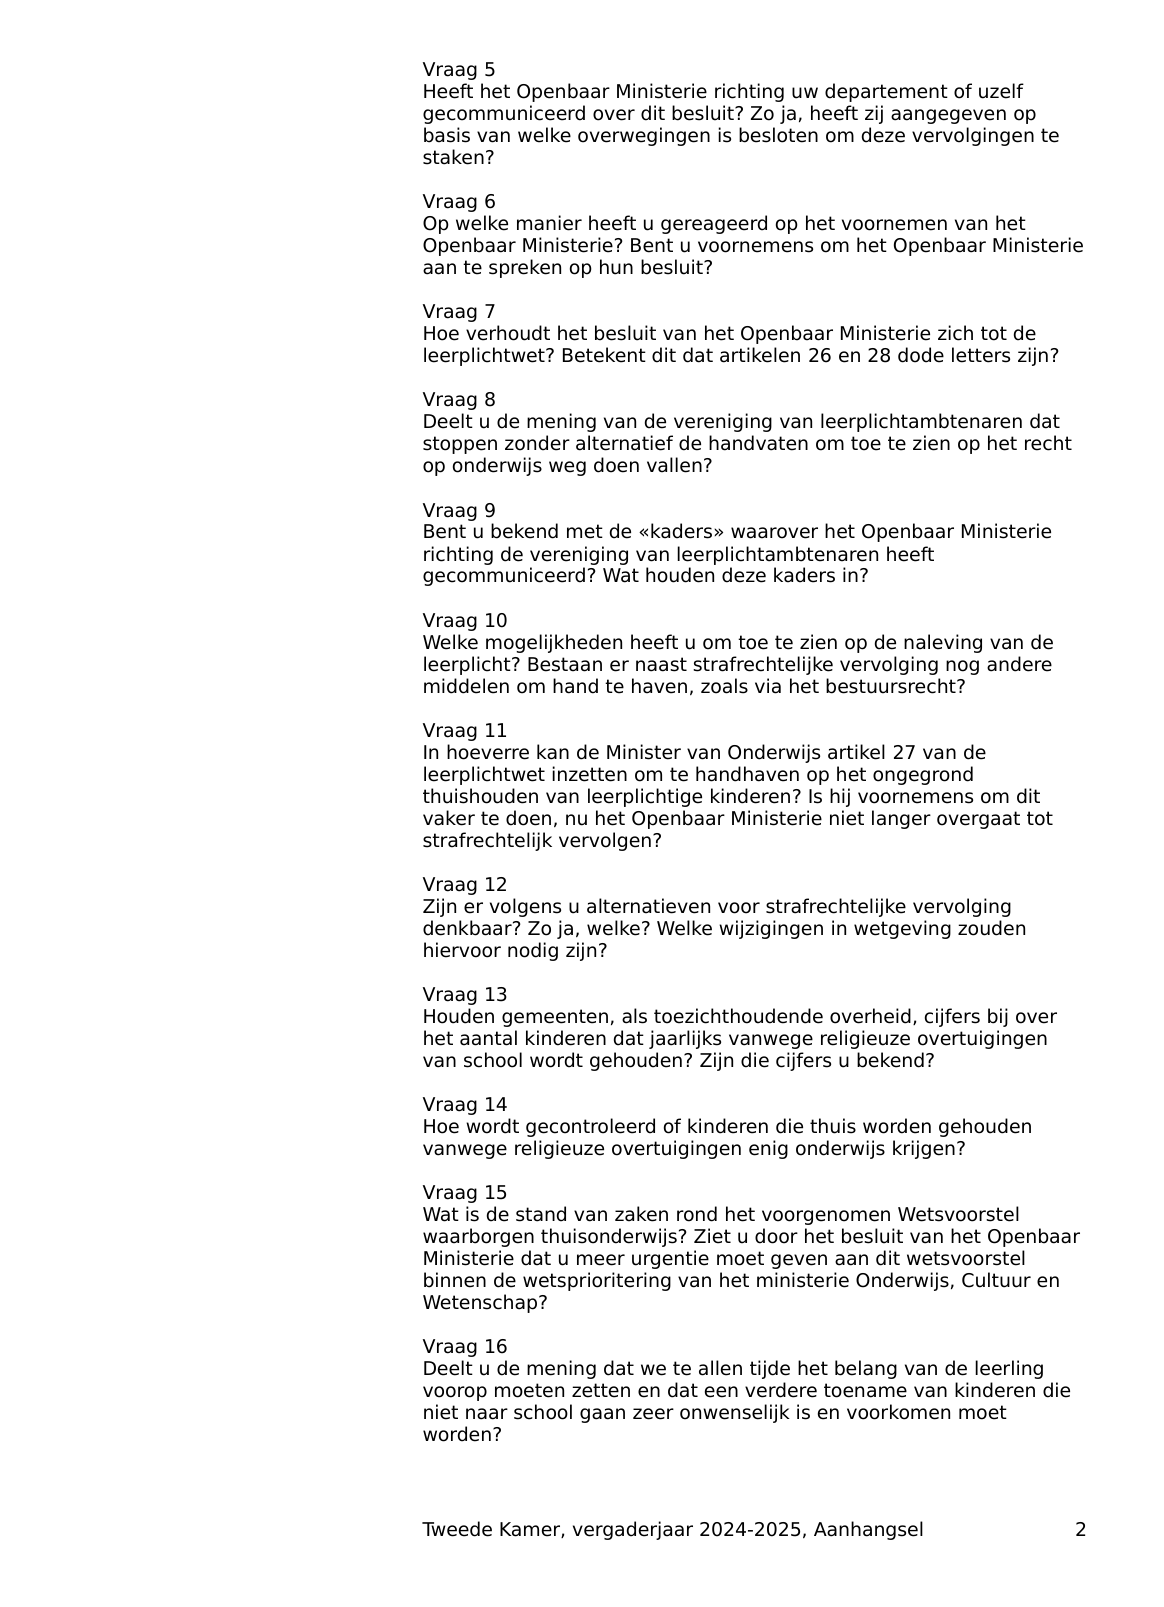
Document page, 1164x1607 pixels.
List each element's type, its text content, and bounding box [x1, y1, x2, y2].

text Vraag 13 [422, 984, 1087, 1006]
text Vraag 9 [422, 499, 1087, 521]
text Vraag 14 [422, 1094, 1087, 1116]
text Hoe wordt gecontroleerd of kinderen die thuis worden gehouden vanwege religieuze overtuigingen enig onderwijs krijgen? [422, 1116, 1087, 1160]
text Welke mogelijkheden heeft u om toe te zien op de naleving van de leerplicht? Bestaan er naast strafrechtelijke vervolging nog andere middelen om hand te haven, zoals via het bestuursrecht? [422, 632, 1087, 697]
text Op welke manier heeft u gereageerd op het voornemen van het Openbaar Ministerie? Bent u voornemens om het Openbaar Ministerie aan te spreken op hun besluit? [422, 213, 1087, 279]
text Houden gemeenten, als toezichthoudende overheid, cijfers bij over het aantal kinderen dat jaarlijks vanwege religieuze overtuigingen van school wordt gehouden? Zijn die cijfers u bekend? [422, 1006, 1087, 1072]
text Vraag 11 [422, 720, 1087, 742]
text Deelt u de mening van de vereniging van leerplichtambtenaren dat stoppen zonder alternatief de handvaten om toe te zien op het recht op onderwijs weg doen vallen? [422, 411, 1087, 477]
text Heeft het Openbaar Ministerie richting uw departement of uzelf gecommuniceerd over dit besluit? Zo ja, heeft zij aangegeven op basis van welke overwegingen is besloten om deze vervolgingen te staken? [422, 81, 1087, 169]
text Deelt u de mening dat we te allen tijde het belang van de leerling voorop moeten zetten en dat een verdere toename van kinderen die niet naar school gaan zeer onwenselijk is en voorkomen moet worden? [422, 1358, 1087, 1446]
text Vraag 10 [422, 609, 1087, 632]
text Vraag 15 [422, 1182, 1087, 1204]
text Vraag 5 [422, 59, 1087, 81]
text In hoeverre kan de Minister van Onderwijs artikel 27 van de leerplichtwet inzetten om te handhaven op het ongegrond thuishouden van leerplichtige kinderen? Is hij voornemens om dit vaker te doen, nu het Openbaar Ministerie niet langer overgaat tot strafrechtelijk vervolgen? [422, 742, 1087, 852]
text Vraag 7 [422, 301, 1087, 323]
text Bent u bekend met de «kaders» waarover het Openbaar Ministerie richting de vereniging van leerplichtambtenaren heeft gecommuniceerd? Wat houden deze kaders in? [422, 521, 1087, 587]
text Vraag 16 [422, 1336, 1087, 1358]
text Vraag 6 [422, 191, 1087, 213]
text Zijn er volgens u alternatieven voor strafrechtelijke vervolging denkbaar? Zo ja, welke? Welke wijzigingen in wetgeving zouden hiervoor nodig zijn? [422, 896, 1087, 962]
text Hoe verhoudt het besluit van het Openbaar Ministerie zich tot de leerplichtwet? Betekent dit dat artikelen 26 en 28 dode letters zijn? [422, 323, 1087, 367]
text Vraag 12 [422, 874, 1087, 896]
text Wat is de stand van zaken rond het voorgenomen Wetsvoorstel waarborgen thuisonderwijs? Ziet u door het besluit van het Openbaar Ministerie dat u meer urgentie moet geven aan dit wetsvoorstel binnen de wetsprioritering van het ministerie Onderwijs, Cultuur en Wetenschap? [422, 1204, 1087, 1314]
text Vraag 8 [422, 389, 1087, 411]
